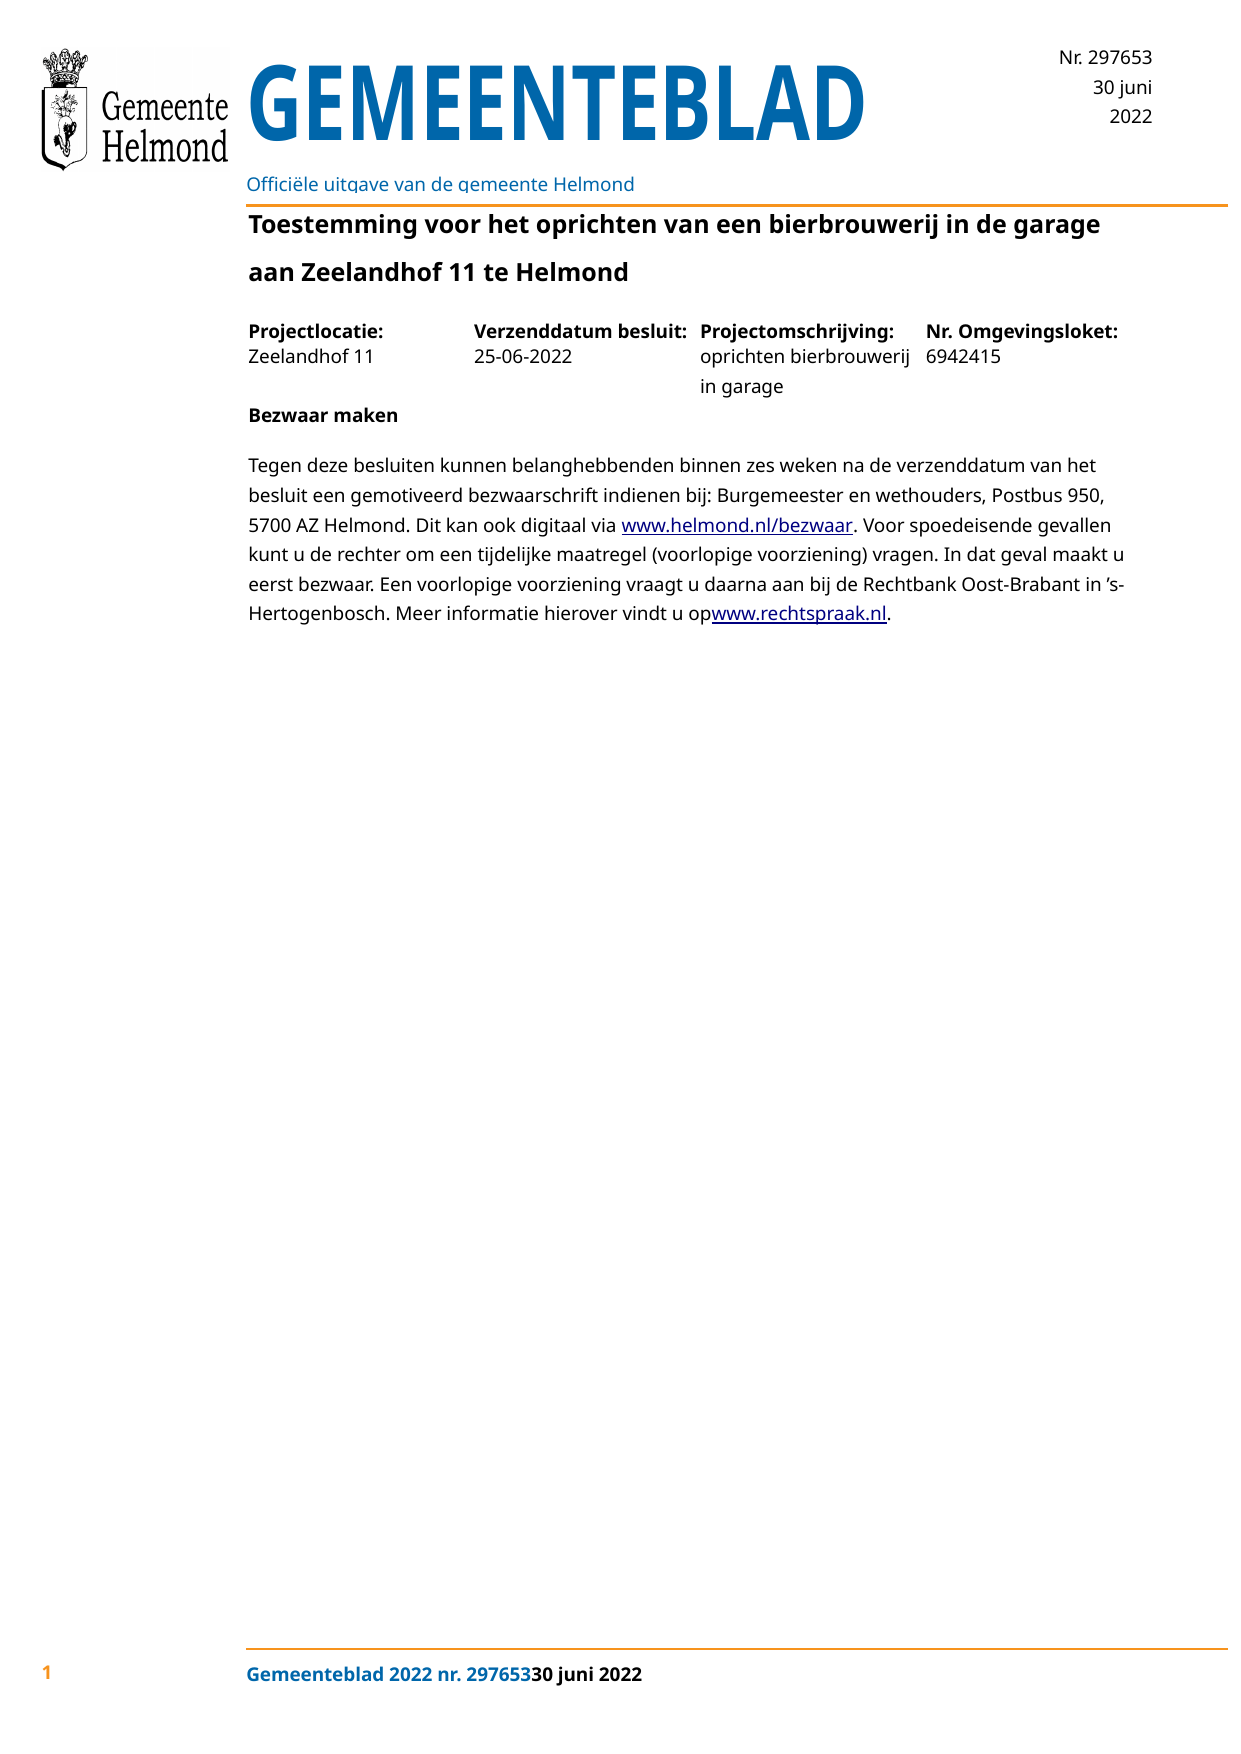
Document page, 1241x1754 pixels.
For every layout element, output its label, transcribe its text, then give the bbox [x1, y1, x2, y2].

text Toestemming voor het oprichten van een bierbrouwerij in de garage aan Zeelandhof 11 te Helmond [248, 207, 1152, 288]
table_cell 6942415 [926, 344, 1152, 399]
table_header Nr. Omgevingsloket: [926, 318, 1152, 344]
picture [41, 47, 231, 172]
text Bezwaar maken [248, 402, 1152, 428]
table_header Verzenddatum besluit: [474, 318, 700, 344]
table_cell 25-06-2022 [474, 344, 700, 399]
table_header Projectlocatie: [248, 318, 474, 344]
table_cell Zeelandhof 11 [248, 344, 474, 399]
table_cell oprichten bierbrouwerij in garage [700, 344, 926, 399]
text Tegen deze besluiten kunnen belanghebbenden binnen zes weken na de verzenddatum van het besluit een gemotiveerd bezwaarschrift indienen bij: Burgemeester en wethouders, Postbus 950, 5700 AZ Helmond. Dit kan ook digitaal via www.helmond.nl/bezwaar. Voor spoedeisende gevallen kunt u de rechter om een tijdelijke maatregel (voorlopige voorziening) vragen. In dat geval maakt u eerst bezwaar. Een voorlopige voorziening vraagt u daarna aan bij de Rechtbank Oost-Brabant in ’s-Hertogenbosch. Meer informatie hierover vindt u opwww.rechtspraak.nl. [248, 453, 1152, 626]
table_header Projectomschrijving: [700, 318, 926, 344]
